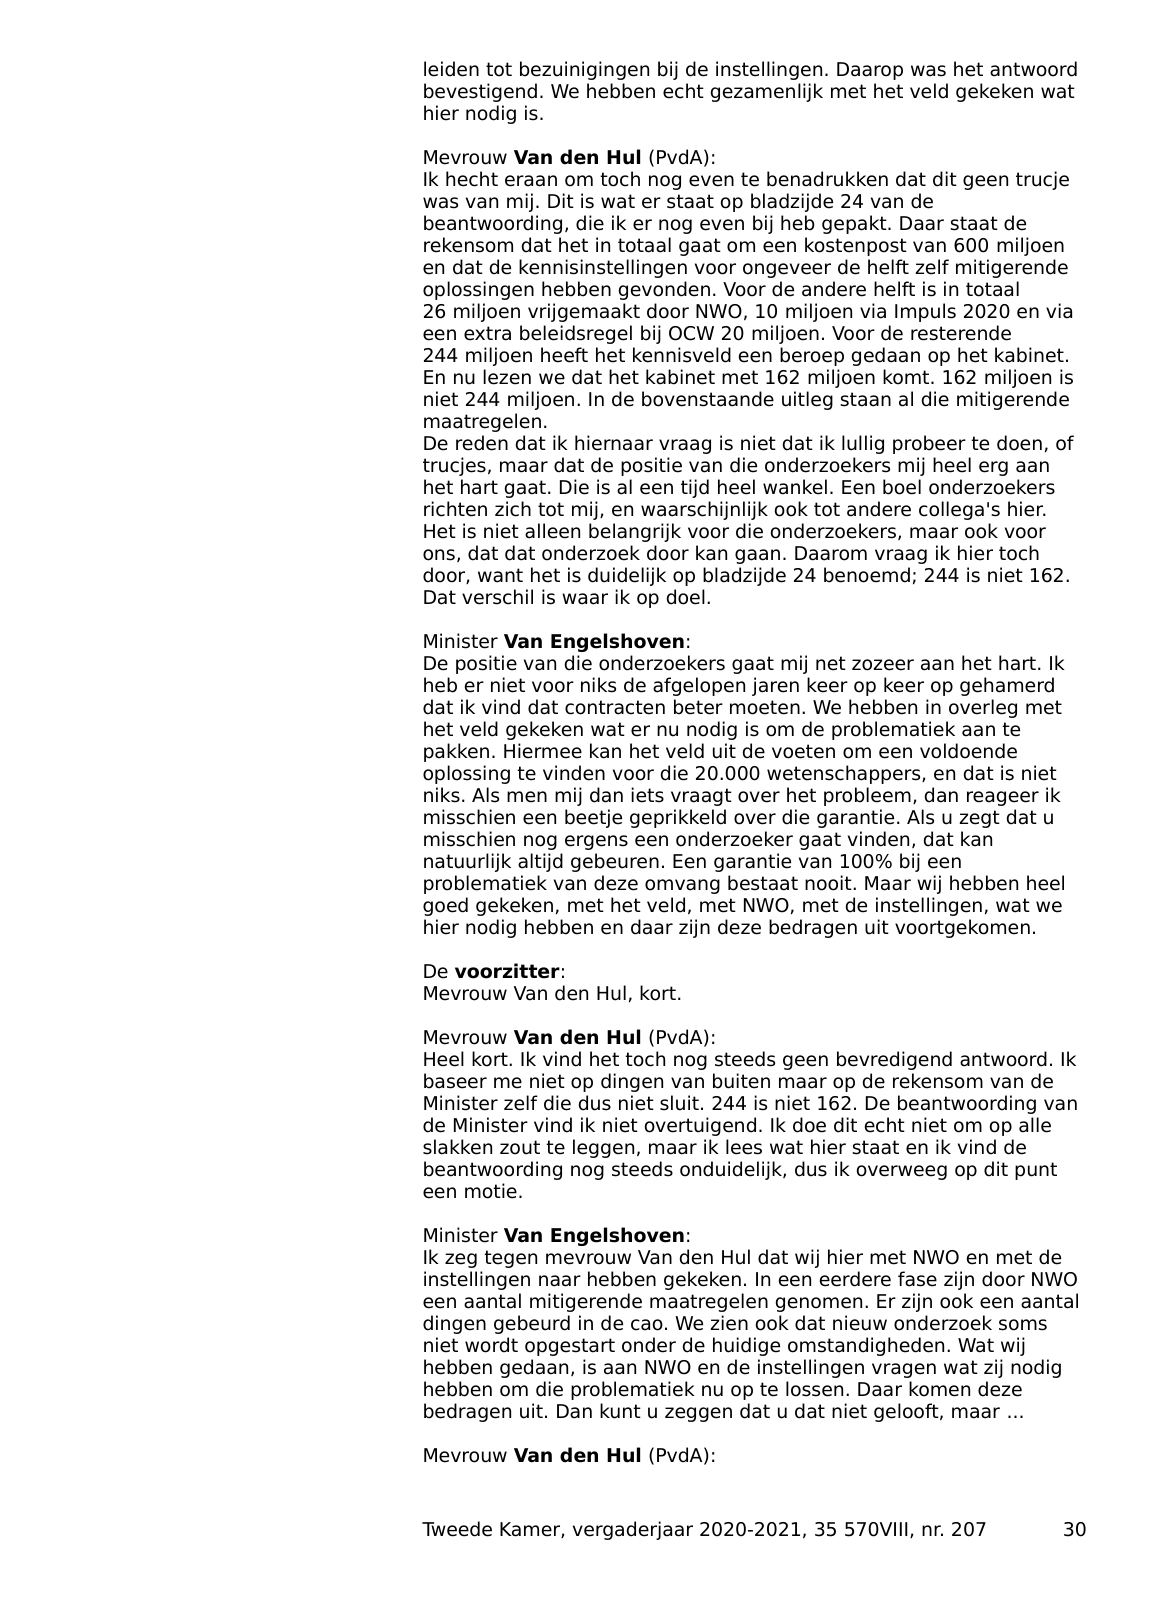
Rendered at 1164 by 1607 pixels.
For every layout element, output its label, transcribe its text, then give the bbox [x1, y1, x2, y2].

text De positie van die onderzoekers gaat mij net zozeer aan het hart. Ik heb er niet voor niks de afgelopen jaren keer op keer op gehamerd dat ik vind dat contracten beter moeten. We hebben in overleg met het veld gekeken wat er nu nodig is om de problematiek aan te pakken. Hiermee kan het veld uit de voeten om een voldoende oplossing te vinden voor die 20.000 wetenschappers, en dat is niet niks. Als men mij dan iets vraagt over het probleem, dan reageer ik misschien een beetje geprikkeld over die garantie. Als u zegt dat u misschien nog ergens een onderzoeker gaat vinden, dat kan natuurlijk altijd gebeuren. Een garantie van 100% bij een problematiek van deze omvang bestaat nooit. Maar wij hebben heel goed gekeken, met het veld, met NWO, met de instellingen, wat we hier nodig hebben en daar zijn deze bedragen uit voortgekomen. [422, 653, 1087, 939]
text Heel kort. Ik vind het toch nog steeds geen bevredigend antwoord. Ik baseer me niet op dingen van buiten maar op de rekensom van de Minister zelf die dus niet sluit. 244 is niet 162. De beantwoording van de Minister vind ik niet overtuigend. Ik doe dit echt niet om op alle slakken zout te leggen, maar ik lees wat hier staat en ik vind de beantwoording nog steeds onduidelijk, dus ik overweeg op dit punt een motie. [422, 1049, 1087, 1203]
text leiden tot bezuinigingen bij de instellingen. Daarop was het antwoord bevestigend. We hebben echt gezamenlijk met het veld gekeken wat hier nodig is. [422, 59, 1087, 125]
text Ik hecht eraan om toch nog even te benadrukken dat dit geen trucje was van mij. Dit is wat er staat op bladzijde 24 van de beantwoording, die ik er nog even bij heb gepakt. Daar staat de rekensom dat het in totaal gaat om een kostenpost van 600 miljoen en dat de kennisinstellingen voor ongeveer de helft zelf mitigerende oplossingen hebben gevonden. Voor de andere helft is in totaal 26 miljoen vrijgemaakt door NWO, 10 miljoen via Impuls 2020 en via een extra beleidsregel bij OCW 20 miljoen. Voor de resterende 244 miljoen heeft het kennisveld een beroep gedaan op het kabinet. En nu lezen we dat het kabinet met 162 miljoen komt. 162 miljoen is niet 244 miljoen. In de bovenstaande uitleg staan al die mitigerende maatregelen. [422, 169, 1087, 433]
text Ik zeg tegen mevrouw Van den Hul dat wij hier met NWO en met de instellingen naar hebben gekeken. In een eerdere fase zijn door NWO een aantal mitigerende maatregelen genomen. Er zijn ook een aantal dingen gebeurd in de cao. We zien ook dat nieuw onderzoek soms niet wordt opgestart onder de huidige omstandigheden. Wat wij hebben gedaan, is aan NWO en de instellingen vragen wat zij nodig hebben om die problematiek nu op te lossen. Daar komen deze bedragen uit. Dan kunt u zeggen dat u dat niet gelooft, maar ... [422, 1247, 1087, 1423]
text Mevrouw Van den Hul (PvdA): [422, 1445, 1087, 1467]
text Mevrouw Van den Hul, kort. [422, 983, 1087, 1005]
text Mevrouw Van den Hul (PvdA): [422, 147, 1087, 169]
text De reden dat ik hiernaar vraag is niet dat ik lullig probeer te doen, of trucjes, maar dat de positie van die onderzoekers mij heel erg aan het hart gaat. Die is al een tijd heel wankel. Een boel onderzoekers richten zich tot mij, en waarschijnlijk ook tot andere collega's hier. Het is niet alleen belangrijk voor die onderzoekers, maar ook voor ons, dat dat onderzoek door kan gaan. Daarom vraag ik hier toch door, want het is duidelijk op bladzijde 24 benoemd; 244 is niet 162. Dat verschil is waar ik op doel. [422, 433, 1087, 609]
text De voorzitter: [422, 961, 1087, 983]
text Mevrouw Van den Hul (PvdA): [422, 1027, 1087, 1049]
text Minister Van Engelshoven: [422, 631, 1087, 653]
text Minister Van Engelshoven: [422, 1225, 1087, 1247]
